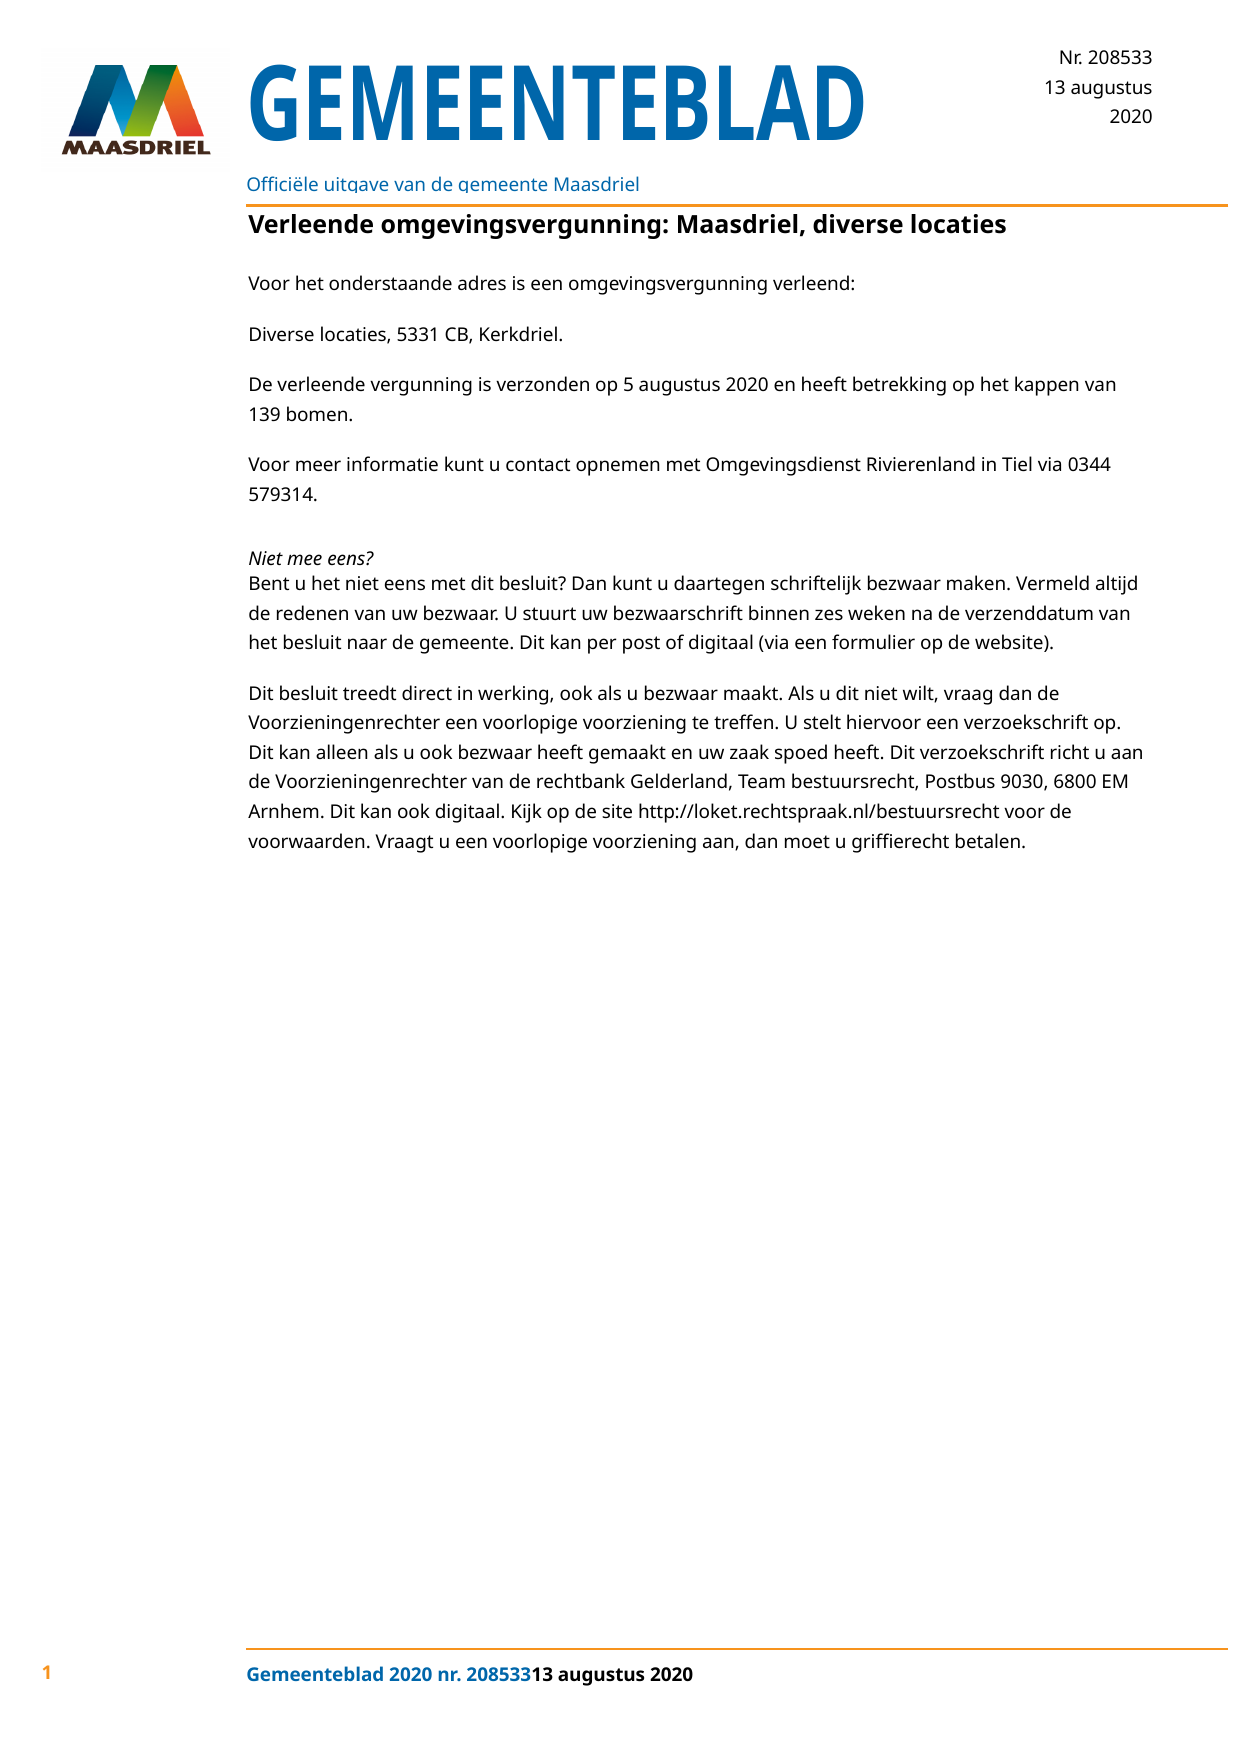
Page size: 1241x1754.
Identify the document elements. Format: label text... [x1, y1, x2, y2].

text Voor meer informatie kunt u contact opnemen met Omgevingsdienst Rivierenland in Tiel via 0344 579314. [248, 451, 1152, 506]
text Niet mee eens? [248, 545, 1152, 570]
text Dit besluit treedt direct in werking, ook als u bezwaar maakt. Als u dit niet wilt, vraag dan de Voorzieningenrechter een voorlopige voorziening te treffen. U stelt hiervoor een verzoekschrift op. Dit kan alleen als u ook bezwaar heeft gemaakt en uw zaak spoed heeft. Dit verzoekschrift richt u aan de Voorzieningenrechter van de rechtbank Gelderland, Team bestuursrecht, Postbus 9030, 6800 EM Arnhem. Dit kan ook digitaal. Kijk op de site http://loket.rechtspraak.nl/bestuursrecht voor de voorwaarden. Vraagt u een voorlopige voorziening aan, dan moet u griffierecht betalen. [248, 680, 1152, 854]
text Bent u het niet eens met dit besluit? Dan kunt u daartegen schriftelijk bezwaar maken. Vermeld altijd de redenen van uw bezwaar. U stuurt uw bezwaarschrift binnen zes weken na de verzenddatum van het besluit naar de gemeente. Dit kan per post of digitaal (via een formulier op de website). [248, 570, 1152, 655]
picture [41, 47, 231, 172]
text Voor het onderstaande adres is een omgevingsvergunning verleend: [248, 270, 1152, 296]
text De verleende vergunning is verzonden op 5 augustus 2020 en heeft betrekking op het kappen van 139 bomen. [248, 371, 1152, 426]
text Diverse locaties, 5331 CB, Kerkdriel. [248, 321, 1152, 346]
text Verleende omgevingsvergunning: Maasdriel, diverse locaties [248, 207, 1152, 241]
